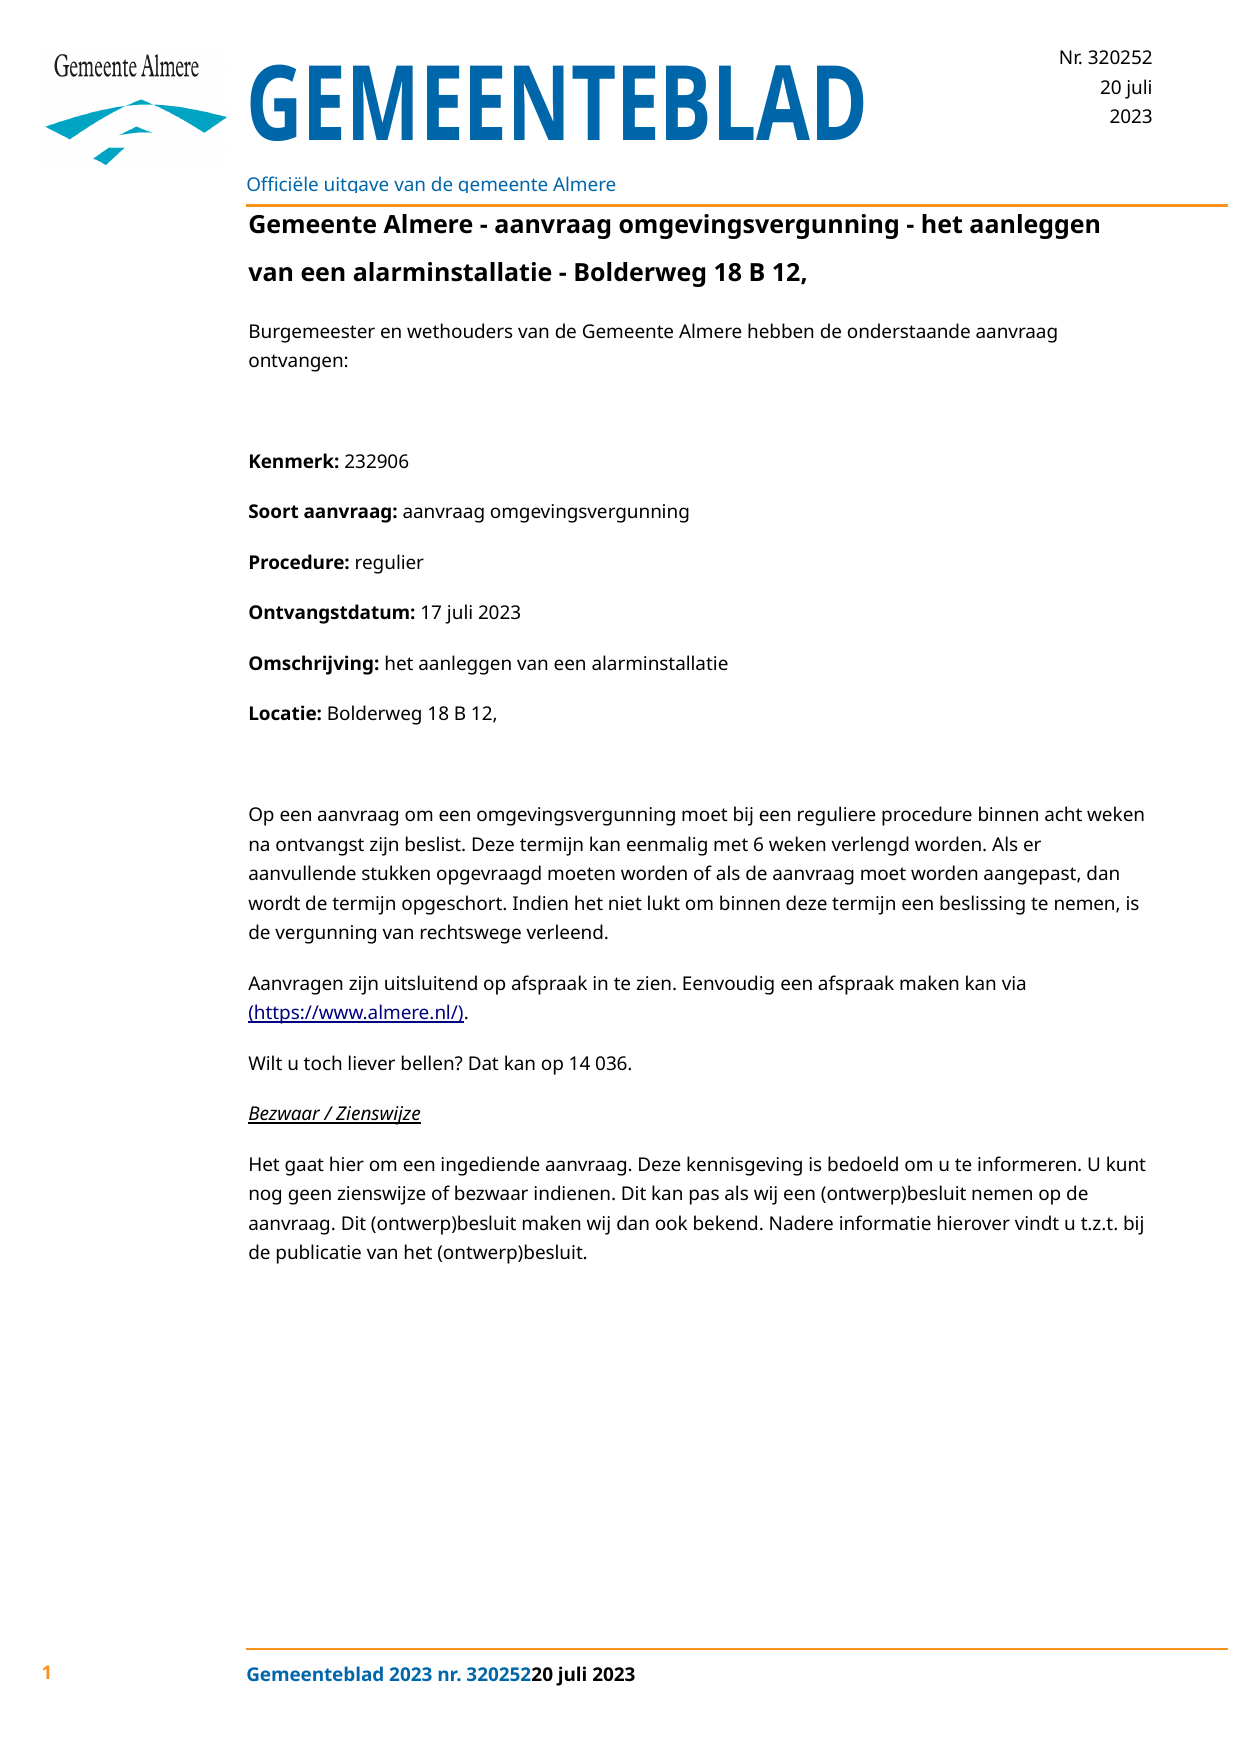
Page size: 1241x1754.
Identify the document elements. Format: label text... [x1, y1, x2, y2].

text Kenmerk: 232906 [248, 448, 1152, 474]
text Gemeente Almere - aanvraag omgevingsvergunning - het aanleggen van een alarminstallatie - Bolderweg 18 B 12, [248, 207, 1152, 288]
text Ontvangstdatum: 17 juli 2023 [248, 599, 1152, 625]
text Het gaat hier om een ingediende aanvraag. Deze kennisgeving is bedoeld om u te informeren. U kunt nog geen zienswijze of bezwaar indienen. Dit kan pas als wij een (ontwerp)besluit nemen op de aanvraag. Dit (ontwerp)besluit maken wij dan ook bekend. Nadere informatie hierover vindt u t.z.t. bij de publicatie van het (ontwerp)besluit. [248, 1151, 1152, 1265]
text Op een aanvraag om een omgevingsvergunning moet bij een reguliere procedure binnen acht weken na ontvangst zijn beslist. Deze termijn kan eenmalig met 6 weken verlengd worden. Als er aanvullende stukken opgevraagd moeten worden of als de aanvraag moet worden aangepast, dan wordt de termijn opgeschort. Indien het niet lukt om binnen deze termijn een beslissing te nemen, is de vergunning van rechtswege verleend. [248, 801, 1152, 945]
text Soort aanvraag: aanvraag omgevingsvergunning [248, 499, 1152, 524]
text Locatie: Bolderweg 18 B 12, [248, 700, 1152, 726]
picture [41, 47, 231, 172]
text Procedure: regulier [248, 549, 1152, 575]
text Bezwaar / Zienswijze [248, 1100, 1152, 1126]
text Wilt u toch liever bellen? Dat kan op 14 036. [248, 1050, 1152, 1076]
text Aanvragen zijn uitsluitend op afspraak in te zien. Eenvoudig een afspraak maken kan via (https://www.almere.nl/). [248, 970, 1152, 1025]
text Omschrijving: het aanleggen van een alarminstallatie [248, 650, 1152, 676]
text Burgemeester en wethouders van de Gemeente Almere hebben de onderstaande aanvraag ontvangen: [248, 318, 1152, 373]
